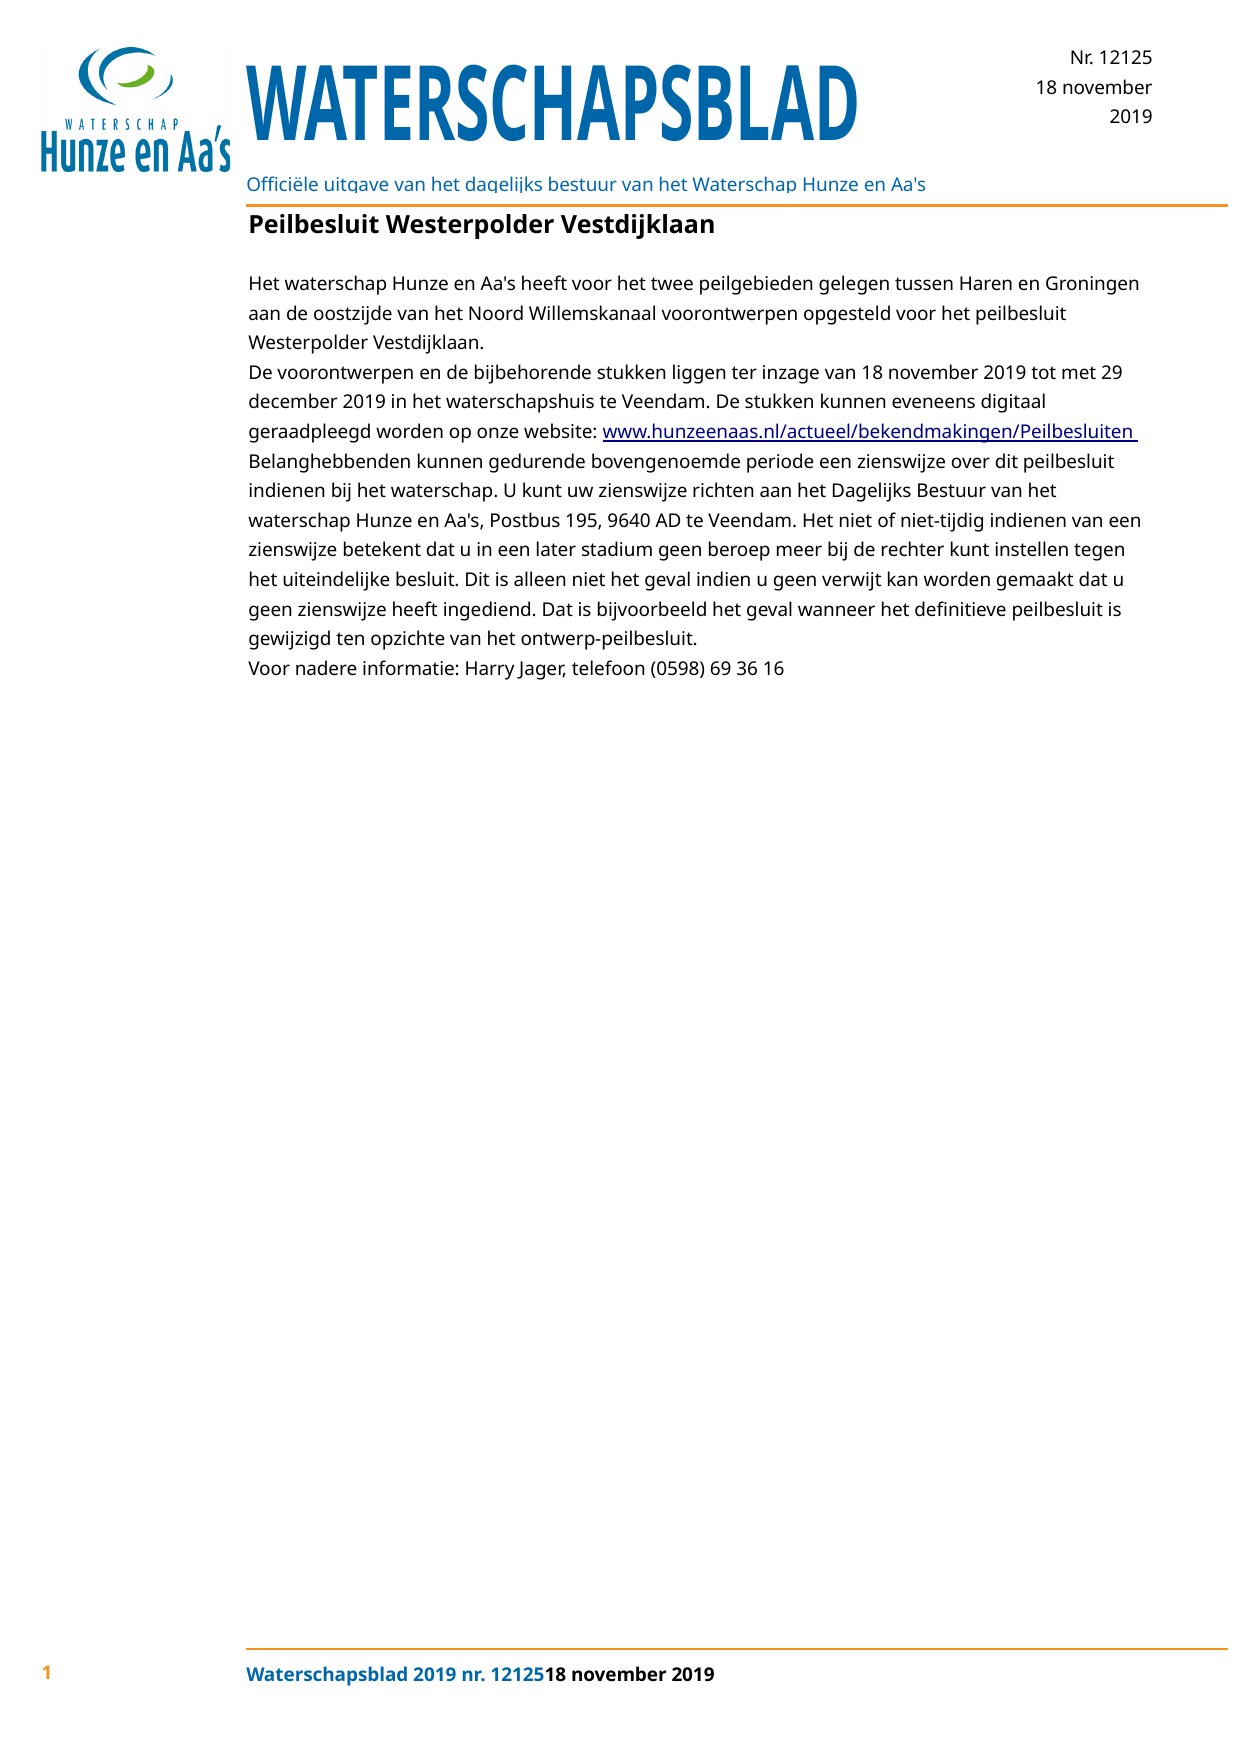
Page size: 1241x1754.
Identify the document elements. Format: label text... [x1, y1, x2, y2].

text Belanghebbenden kunnen gedurende bovengenoemde periode een zienswijze over dit peilbesluit indienen bij het waterschap. U kunt uw zienswijze richten aan het Dagelijks Bestuur van het waterschap Hunze en Aa's, Postbus 195, 9640 AD te Veendam. Het niet of niet-tijdig indienen van een zienswijze betekent dat u in een later stadium geen beroep meer bij de rechter kunt instellen tegen het uiteindelijke besluit. Dit is alleen niet het geval indien u geen verwijt kan worden gemaakt dat u geen zienswijze heeft ingediend. Dat is bijvoorbeeld het geval wanneer het definitieve peilbesluit is gewijzigd ten opzichte van het ontwerp-peilbesluit. [248, 448, 1152, 651]
text Het waterschap Hunze en Aa's heeft voor het twee peilgebieden gelegen tussen Haren en Groningen aan de oostzijde van het Noord Willemskanaal voorontwerpen opgesteld voor het peilbesluit Westerpolder Vestdijklaan. [248, 270, 1152, 355]
picture [47, 154, 51, 172]
text Peilbesluit Westerpolder Vestdijklaan [248, 207, 1152, 241]
text De voorontwerpen en de bijbehorende stukken liggen ter inzage van 18 november 2019 tot met 29 december 2019 in het waterschapshuis te Veendam. De stukken kunnen eveneens digitaal geraadpleegd worden op onze website: www.hunzeenaas.nl/actueel/bekendmakingen/Peilbesluiten [248, 359, 1152, 444]
picture [183, 163, 191, 172]
picture [41, 47, 231, 172]
picture [226, 145, 231, 156]
text Voor nadere informatie: Harry Jager, telefoon (0598) 69 36 16 [248, 655, 1152, 681]
